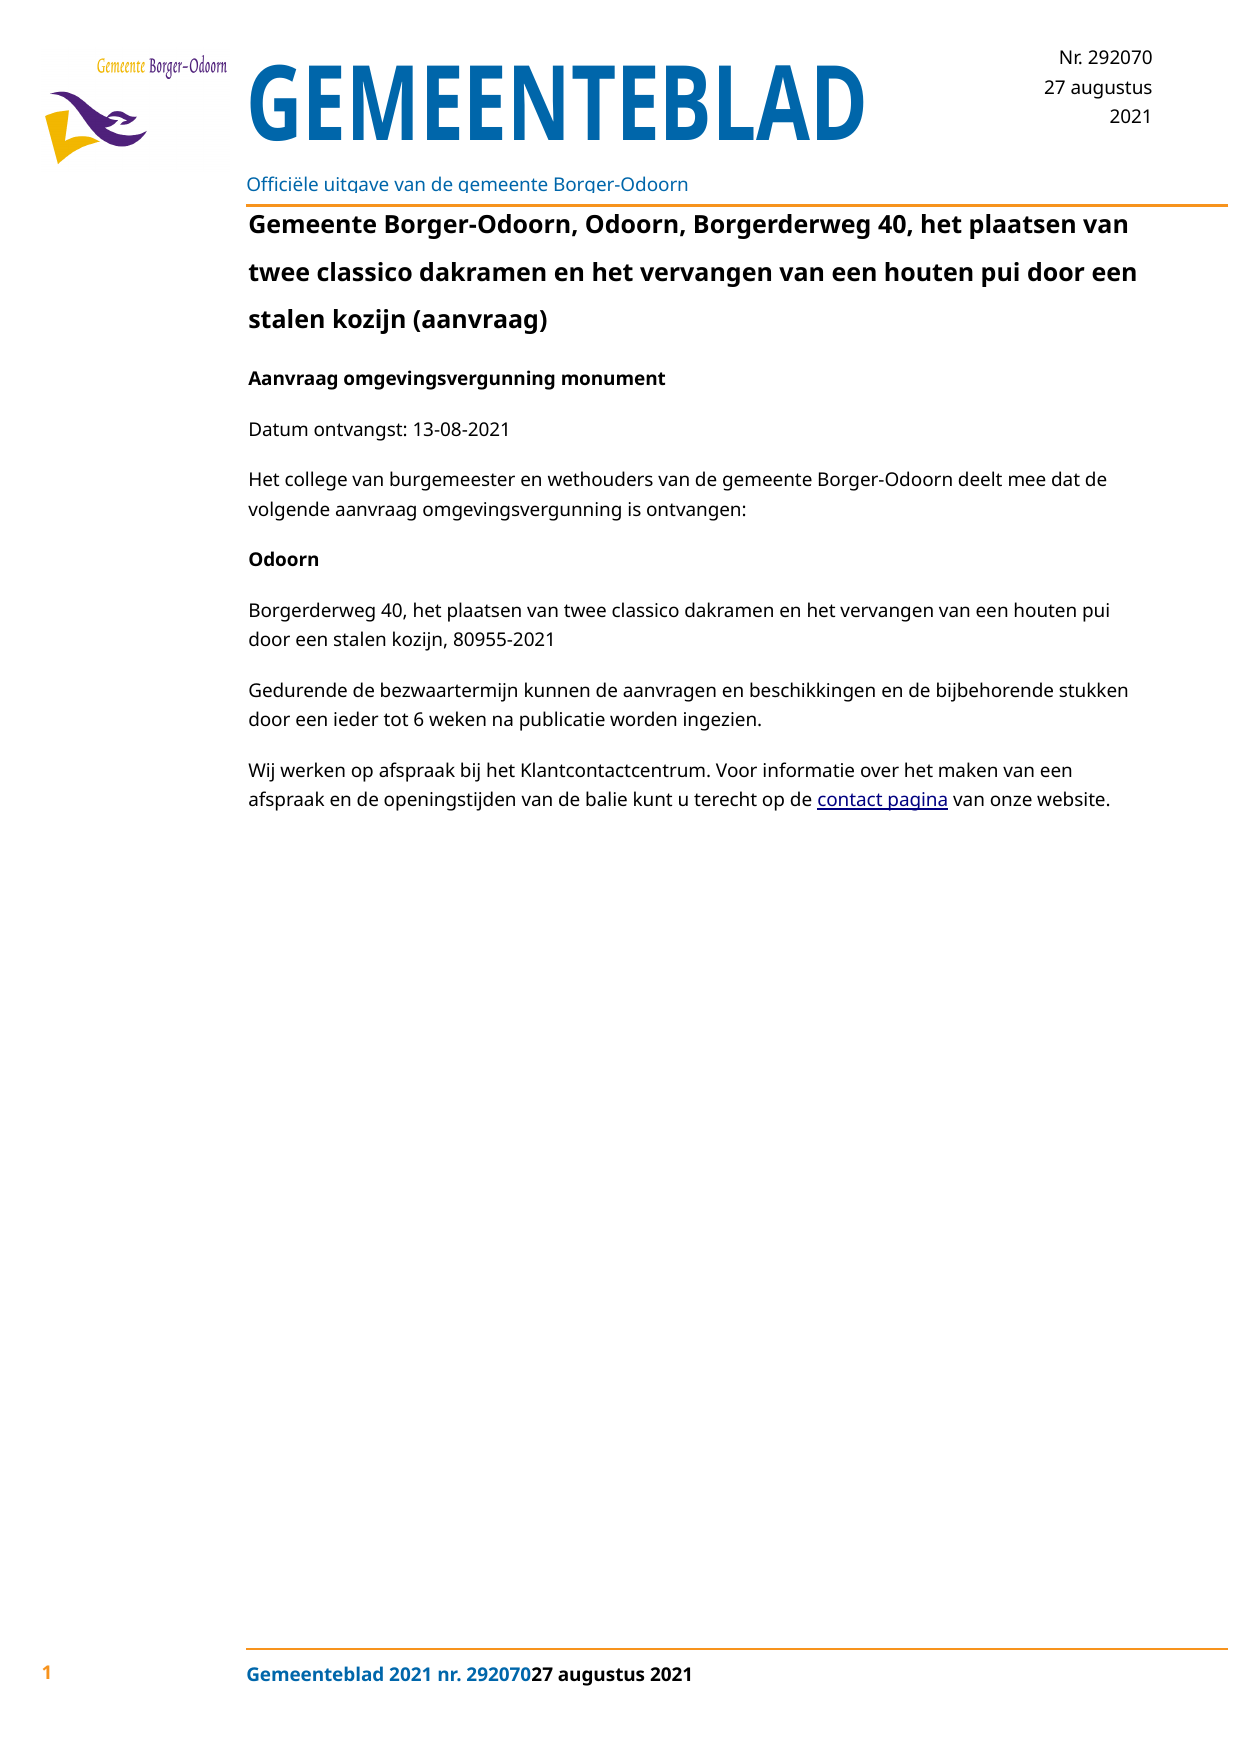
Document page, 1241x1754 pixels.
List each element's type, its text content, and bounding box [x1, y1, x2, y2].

text Aanvraag omgevingsvergunning monument [248, 366, 1152, 391]
text Wij werken op afspraak bij het Klantcontactcentrum. Voor informatie over het maken van een afspraak en de openingstijden van de balie kunt u terecht op de contact pagina van onze website. [248, 757, 1152, 812]
text Odoorn [248, 546, 1152, 572]
text Datum ontvangst: 13-08-2021 [248, 416, 1152, 442]
text Het college van burgemeester en wethouders van de gemeente Borger-Odoorn deelt mee dat de volgende aanvraag omgevingsvergunning is ontvangen: [248, 466, 1152, 522]
text Gedurende de bezwaartermijn kunnen de aanvragen en beschikkingen en de bijbehorende stukken door een ieder tot 6 weken na publicatie worden ingezien. [248, 677, 1152, 732]
text Borgerderweg 40, het plaatsen van twee classico dakramen en het vervangen van een houten pui door een stalen kozijn, 80955-2021 [248, 597, 1152, 652]
text Gemeente Borger-Odoorn, Odoorn, Borgerderweg 40, het plaatsen van twee classico dakramen en het vervangen van een houten pui door een stalen kozijn (aanvraag) [248, 207, 1152, 336]
picture [41, 47, 231, 172]
